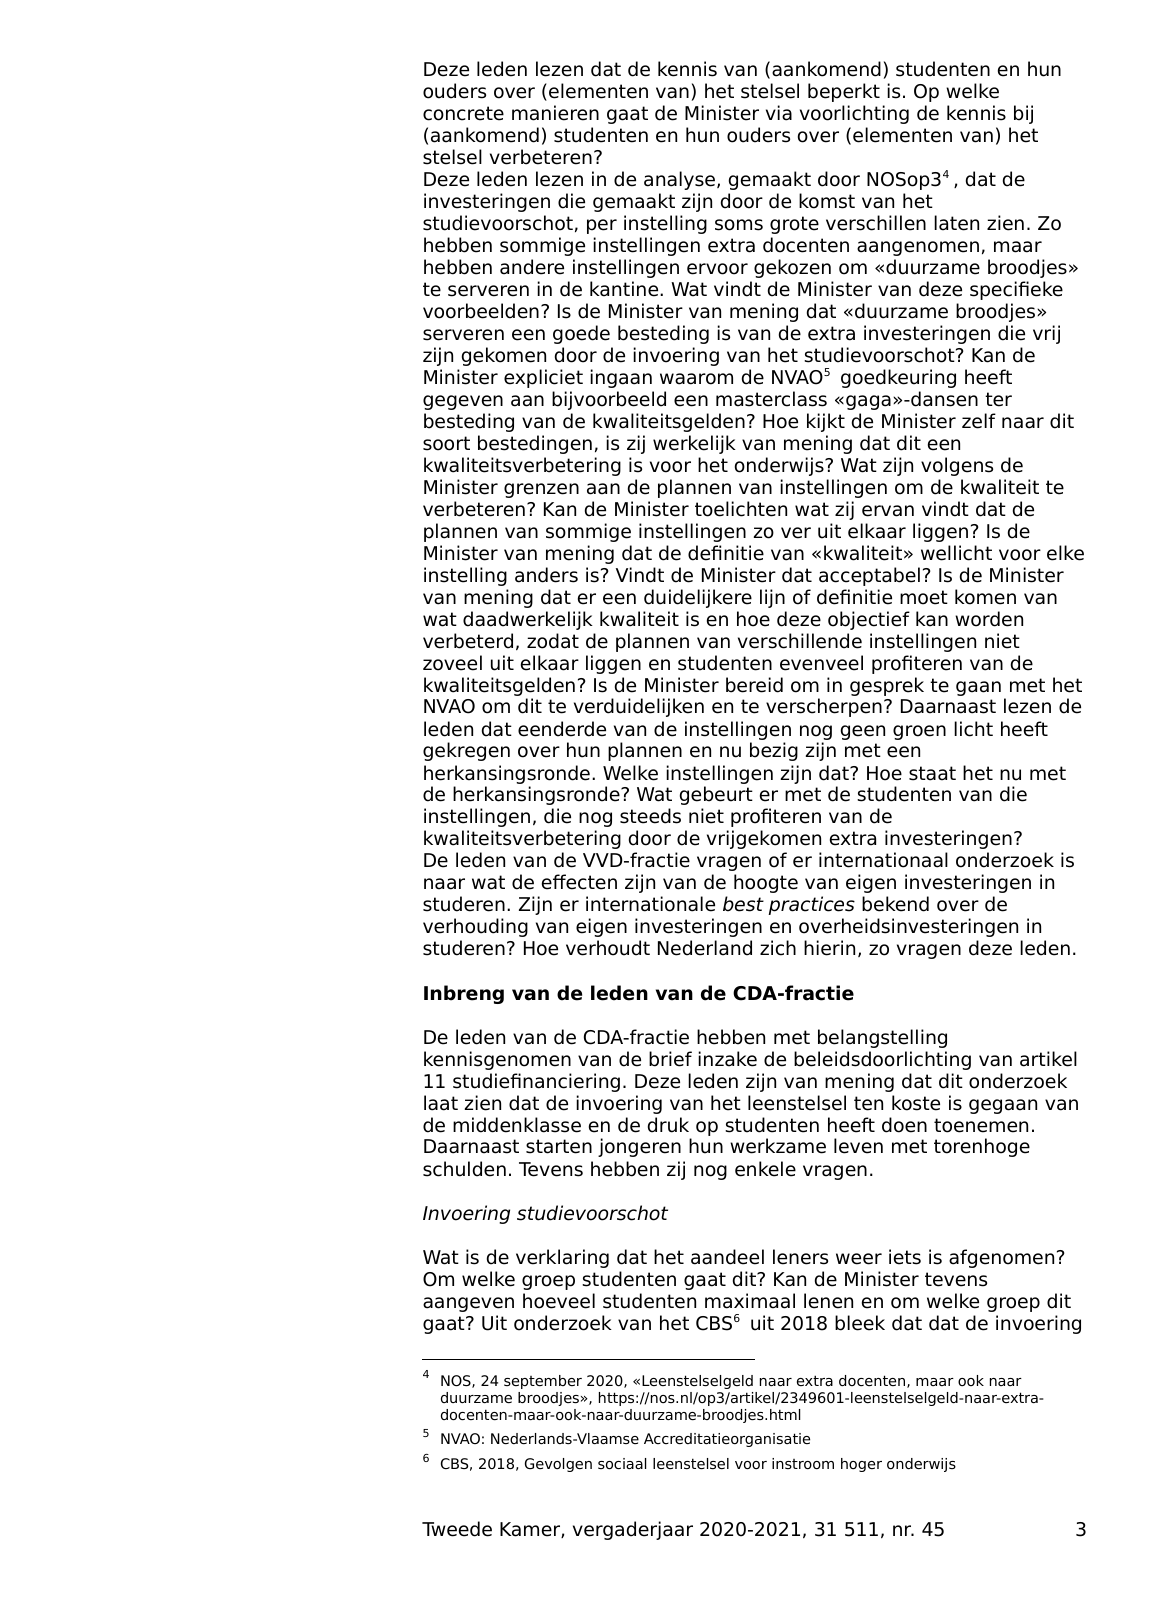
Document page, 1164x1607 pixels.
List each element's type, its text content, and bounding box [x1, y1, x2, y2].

subtitle Inbreng van de leden van de CDA-fractie [422, 982, 1087, 1004]
text De leden van de CDA-fractie hebben met belangstelling kennisgenomen van de brief inzake de beleidsdoorlichting van artikel 11 studiefinanciering. Deze leden zijn van mening dat dit onderzoek laat zien dat de invoering van het leenstelsel ten koste is gegaan van de middenklasse en de druk op studenten heeft doen toenemen. Daarnaast starten jongeren hun werkzame leven met torenhoge schulden. Tevens hebben zij nog enkele vragen. [422, 1027, 1087, 1180]
text NVAO: Nederlands-Vlaamse Accreditatieorganisatie [422, 1427, 1087, 1449]
text Wat is de verklaring dat het aandeel leners weer iets is afgenomen? Om welke groep studenten gaat dit? Kan de Minister tevens aangeven hoeveel studenten maximaal lenen en om welke groep dit gaat? Uit onderzoek van het CBS uit 2018 bleek dat dat de invoering [422, 1247, 1087, 1335]
text De leden van de VVD-fractie vragen of er internationaal onderzoek is naar wat de effecten zijn van de hoogte van eigen investeringen in studeren. Zijn er internationale best practices bekend over de verhouding van eigen investeringen en overheidsinvesteringen in studeren? Hoe verhoudt Nederland zich hierin, zo vragen deze leden. [422, 850, 1087, 960]
text NOS, 24 september 2020, «Leenstelselgeld naar extra docenten, maar ook naar duurzame broodjes», https://nos.nl/op3/artikel/2349601-leenstelselgeld-naar-extra-docenten-maar-ook-naar-duurzame-broodjes.html [422, 1368, 1087, 1424]
text Deze leden lezen dat de kennis van (aankomend) studenten en hun ouders over (elementen van) het stelsel beperkt is. Op welke concrete manieren gaat de Minister via voorlichting de kennis bij (aankomend) studenten en hun ouders over (elementen van) het stelsel verbeteren? [422, 59, 1087, 169]
text Deze leden lezen in de analyse, gemaakt door NOSop3, dat de investeringen die gemaakt zijn door de komst van het studievoorschot, per instelling soms grote verschillen laten zien. Zo hebben sommige instellingen extra docenten aangenomen, maar hebben andere instellingen ervoor gekozen om «duurzame broodjes» te serveren in de kantine. Wat vindt de Minister van deze specifieke voorbeelden? Is de Minister van mening dat «duurzame broodjes» serveren een goede besteding is van de extra investeringen die vrij zijn gekomen door de invoering van het studievoorschot? Kan de Minister expliciet ingaan waarom de NVAO goedkeuring heeft gegeven aan bijvoorbeeld een masterclass «gaga»-dansen ter besteding van de kwaliteitsgelden? Hoe kijkt de Minister zelf naar dit soort bestedingen, is zij werkelijk van mening dat dit een kwaliteitsverbetering is voor het onderwijs? Wat zijn volgens de Minister grenzen aan de plannen van instellingen om de kwaliteit te verbeteren? Kan de Minister toelichten wat zij ervan vindt dat de plannen van sommige instellingen zo ver uit elkaar liggen? Is de Minister van mening dat de definitie van «kwaliteit» wellicht voor elke instelling anders is? Vindt de Minister dat acceptabel? Is de Minister van mening dat er een duidelijkere lijn of definitie moet komen van wat daadwerkelijk kwaliteit is en hoe deze objectief kan worden verbeterd, zodat de plannen van verschillende instellingen niet zoveel uit elkaar liggen en studenten evenveel profiteren van de kwaliteitsgelden? Is de Minister bereid om in gesprek te gaan met het NVAO om dit te verduidelijken en te verscherpen? Daarnaast lezen de leden dat eenderde van de instellingen nog geen groen licht heeft gekregen over hun plannen en nu bezig zijn met een herkansingsronde. Welke instellingen zijn dat? Hoe staat het nu met de herkansingsronde? Wat gebeurt er met de studenten van die instellingen, die nog steeds niet profiteren van de kwaliteitsverbetering door de vrijgekomen extra investeringen? [422, 169, 1087, 850]
subtitle Invoering studievoorschot [422, 1203, 1087, 1224]
text CBS, 2018, Gevolgen sociaal leenstelsel voor instroom hoger onderwijs [422, 1452, 1087, 1474]
